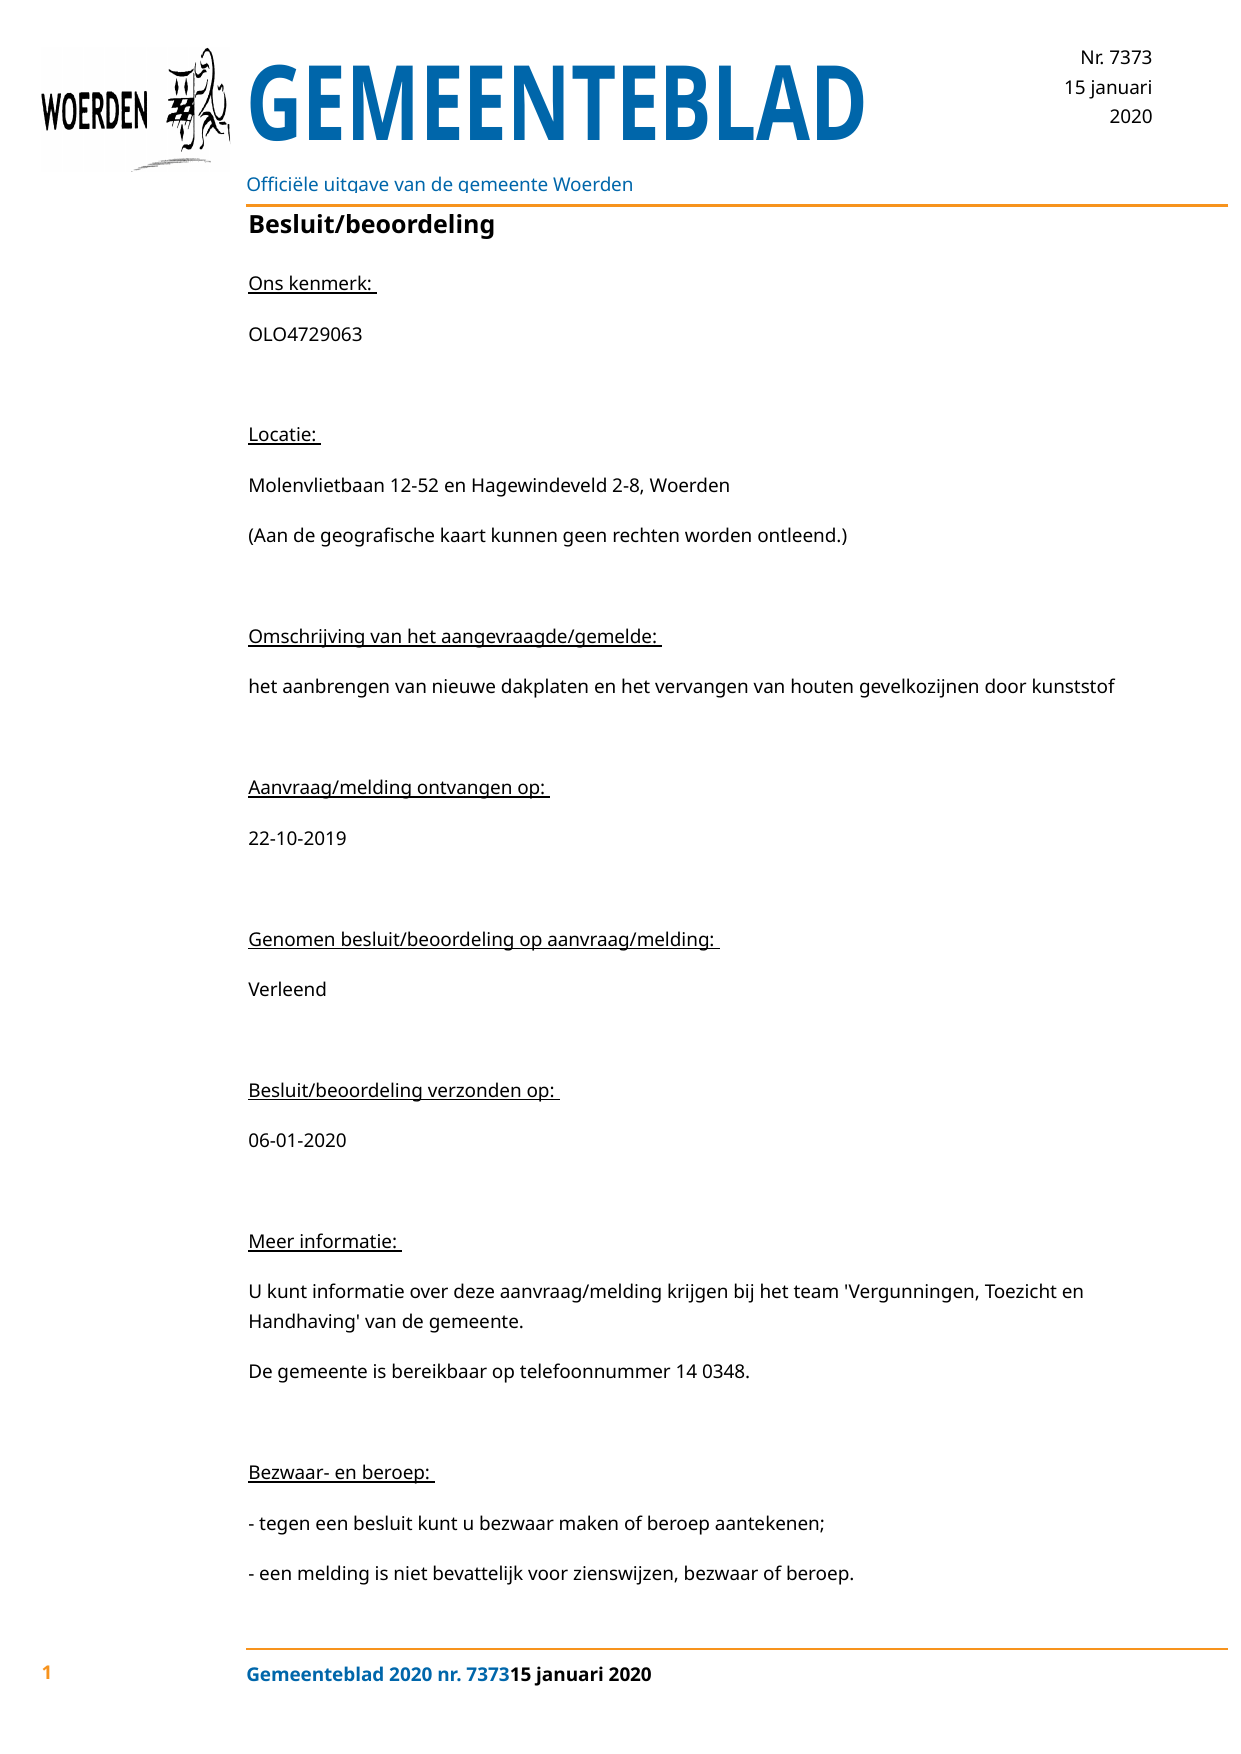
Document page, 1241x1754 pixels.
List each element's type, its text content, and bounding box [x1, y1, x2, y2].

text De gemeente is bereikbaar op telefoonnummer 14 0348. [248, 1359, 1152, 1384]
text Molenvlietbaan 12-52 en Hagewindeveld 2-8, Woerden [248, 472, 1152, 498]
text Verleend [248, 976, 1152, 1002]
text Bezwaar- en beroep: [248, 1459, 1152, 1485]
text U kunt informatie over deze aanvraag/melding krijgen bij het team 'Vergunningen, Toezicht en Handhaving' van de gemeente. [248, 1279, 1152, 1334]
text 22-10-2019 [248, 825, 1152, 851]
text Besluit/beoordeling [248, 207, 1152, 241]
text Ons kenmerk: [248, 270, 1152, 296]
text - tegen een besluit kunt u bezwaar maken of beroep aantekenen; [248, 1510, 1152, 1536]
picture [41, 47, 231, 172]
text - een melding is niet bevattelijk voor zienswijzen, bezwaar of beroep. [248, 1560, 1152, 1586]
text Genomen besluit/beoordeling op aanvraag/melding: [248, 926, 1152, 951]
text (Aan de geografische kaart kunnen geen rechten worden ontleend.) [248, 522, 1152, 548]
text Besluit/beoordeling verzonden op: [248, 1077, 1152, 1103]
text Meer informatie: [248, 1228, 1152, 1254]
text het aanbrengen van nieuwe dakplaten en het vervangen van houten gevelkozijnen door kunststof [248, 674, 1152, 699]
text OLO4729063 [248, 321, 1152, 346]
text Omschrijving van het aangevraagde/gemelde: [248, 623, 1152, 649]
text 06-01-2020 [248, 1127, 1152, 1153]
text Aanvraag/melding ontvangen op: [248, 774, 1152, 800]
text Locatie: [248, 422, 1152, 447]
